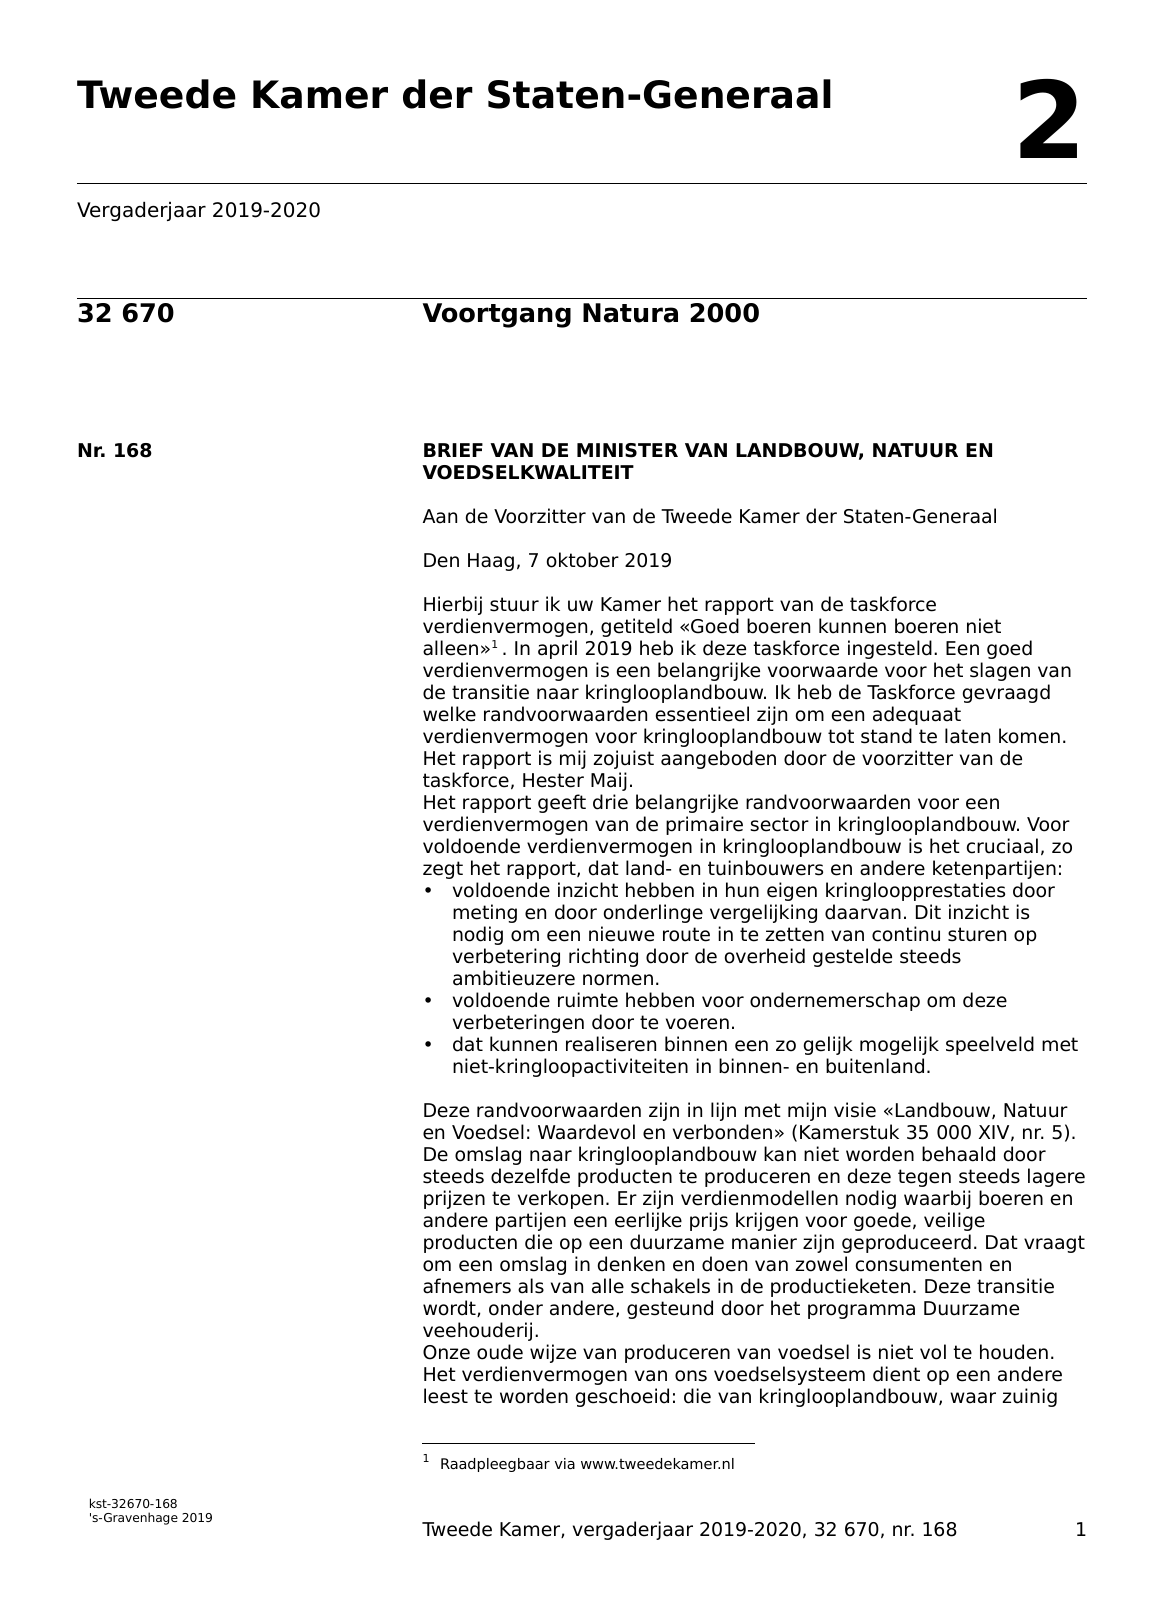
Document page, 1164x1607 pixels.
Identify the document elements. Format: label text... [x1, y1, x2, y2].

text kst-32670-168 [88, 1497, 323, 1511]
text Hierbij stuur ik uw Kamer het rapport van de taskforce verdienvermogen, getiteld «Goed boeren kunnen boeren niet alleen». In april 2019 heb ik deze taskforce ingesteld. Een goed verdienvermogen is een belangrijke voorwaarde voor het slagen van de transitie naar kringlooplandbouw. Ik heb de Taskforce gevraagd welke randvoorwaarden essentieel zijn om een adequaat verdienvermogen voor kringlooplandbouw tot stand te laten komen. Het rapport is mij zojuist aangeboden door de voorzitter van de taskforce, Hester Maij. [422, 594, 1087, 792]
text Raadpleegbaar via www.tweedekamer.nl [422, 1452, 1087, 1474]
text Aan de Voorzitter van de Tweede Kamer der Staten-Generaal [422, 506, 1087, 528]
text Deze randvoorwaarden zijn in lijn met mijn visie «Landbouw, Natuur en Voedsel: Waardevol en verbonden» (Kamerstuk 35 000 XIV, nr. 5). De omslag naar kringlooplandbouw kan niet worden behaald door steeds dezelfde producten te produceren en deze tegen steeds lagere prijzen te verkopen. Er zijn verdienmodellen nodig waarbij boeren en andere partijen een eerlijke prijs krijgen voor goede, veilige producten die op een duurzame manier zijn geproduceerd. Dat vraagt om een omslag in denken en doen van zowel consumenten en afnemers als van alle schakels in de productieketen. Deze transitie wordt, onder andere, gesteund door het programma Duurzame veehouderij. [422, 1100, 1087, 1342]
subtitle 32 670 Voortgang Natura 2000 [77, 299, 1087, 329]
text Den Haag, 7 oktober 2019 [422, 550, 1087, 572]
table_header 2 [886, 59, 1087, 183]
table_header Tweede Kamer der Staten-Generaal [77, 59, 886, 183]
text • voldoende inzicht hebben in hun eigen kringloopprestaties door meting en door onderlinge vergelijking daarvan. Dit inzicht is nodig om een nieuwe route in te zetten van continu sturen op verbetering richting door de overheid gestelde steeds ambitieuzere normen. [422, 880, 1087, 990]
text Het rapport geeft drie belangrijke randvoorwaarden voor een verdienvermogen van de primaire sector in kringlooplandbouw. Voor voldoende verdienvermogen in kringlooplandbouw is het cruciaal, zo zegt het rapport, dat land- en tuinbouwers en andere ketenpartijen: [422, 792, 1087, 880]
text • voldoende ruimte hebben voor ondernemerschap om deze verbeteringen door te voeren. [422, 990, 1087, 1034]
subtitle Nr. 168 BRIEF VAN DE MINISTER VAN LANDBOUW, NATUUR EN VOEDSELKWALITEIT [77, 440, 1087, 484]
text • dat kunnen realiseren binnen een zo gelijk mogelijk speelveld met niet-kringloopactiviteiten in binnen- en buitenland. [422, 1034, 1087, 1078]
text Onze oude wijze van produceren van voedsel is niet vol te houden. Het verdienvermogen van ons voedselsysteem dient op een andere leest te worden geschoeid: die van kringlooplandbouw, waar zuinig [422, 1342, 1087, 1408]
text 's-Gravenhage 2019 [88, 1511, 323, 1525]
table_cell Vergaderjaar 2019-2020 [77, 184, 1087, 298]
